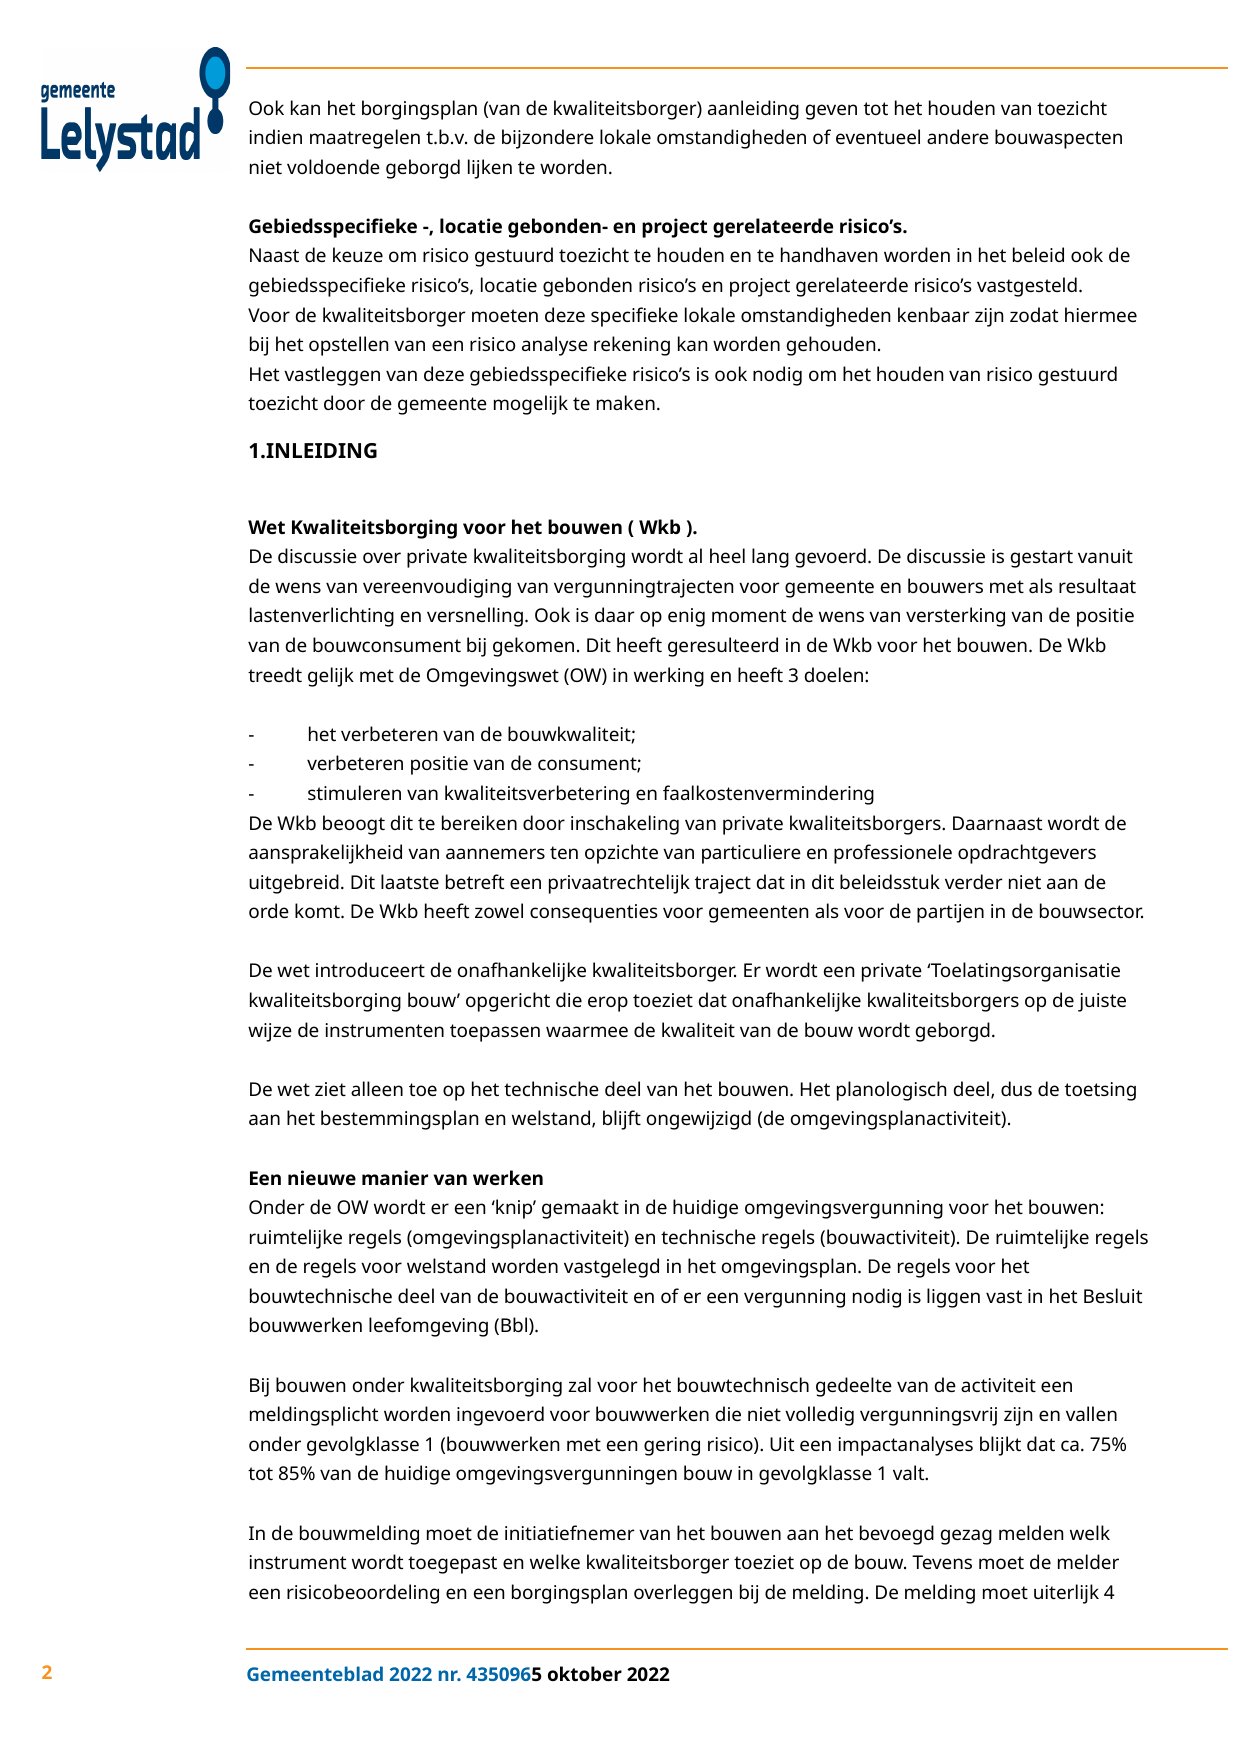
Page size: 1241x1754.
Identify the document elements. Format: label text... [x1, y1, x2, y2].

text 1.INLEIDING [248, 436, 1152, 465]
text De wet introduceert de onafhankelijke kwaliteitsborger. Er wordt een private ‘Toelatingsorganisatie kwaliteitsborging bouw’ opgericht die erop toeziet dat onafhankelijke kwaliteitsborgers op de juiste wijze de instrumenten toepassen waarmee de kwaliteit van de bouw wordt geborgd. [248, 958, 1152, 1043]
text Bij bouwen onder kwaliteitsborging zal voor het bouwtechnisch gedeelte van de activiteit een meldingsplicht worden ingevoerd voor bouwwerken die niet volledig vergunningsvrij zijn en vallen onder gevolgklasse 1 (bouwwerken met een gering risico). Uit een impactanalyses blijkt dat ca. 75% tot 85% van de huidige omgevingsvergunningen bouw in gevolgklasse 1 valt. [248, 1372, 1152, 1486]
text Een nieuwe manier van werken [248, 1165, 1152, 1191]
text Gebiedsspecifieke -, locatie gebonden- en project gerelateerde risico’s. [248, 213, 1152, 239]
list stimuleren van kwaliteitsverbetering en faalkostenvermindering [248, 780, 1152, 806]
text Naast de keuze om risico gestuurd toezicht te houden en te handhaven worden in het beleid ook de gebiedsspecifieke risico’s, locatie gebonden risico’s en project gerelateerde risico’s vastgesteld. [248, 243, 1152, 298]
text De wet ziet alleen toe op het technische deel van het bouwen. Het planologisch deel, dus de toetsing aan het bestemmingsplan en welstand, blijft ongewijzigd (de omgevingsplanactiviteit). [248, 1076, 1152, 1131]
text Wet Kwaliteitsborging voor het bouwen ( Wkb ). [248, 514, 1152, 540]
text In de bouwmelding moet de initiatiefnemer van het bouwen aan het bevoegd gezag melden welk instrument wordt toegepast en welke kwaliteitsborger toeziet op de bouw. Tevens moet de melder een risicobeoordeling en een borgingsplan overleggen bij de melding. De melding moet uiterlijk 4 [248, 1520, 1152, 1605]
picture [41, 47, 231, 172]
text De Wkb beoogt dit te bereiken door inschakeling van private kwaliteitsborgers. Daarnaast wordt de aansprakelijkheid van aannemers ten opzichte van particuliere en professionele opdrachtgevers uitgebreid. Dit laatste betreft een privaatrechtelijk traject dat in dit beleidsstuk verder niet aan de orde komt. De Wkb heeft zowel consequenties voor gemeenten als voor de partijen in de bouwsector. [248, 810, 1152, 924]
text Onder de OW wordt er een ‘knip’ gemaakt in de huidige omgevingsvergunning voor het bouwen: ruimtelijke regels (omgevingsplanactiviteit) en technische regels (bouwactiviteit). De ruimtelijke regels en de regels voor welstand worden vastgelegd in het omgevingsplan. De regels voor het bouwtechnische deel van de bouwactiviteit en of er een vergunning nodig is liggen vast in het Besluit bouwwerken leefomgeving (Bbl). [248, 1194, 1152, 1338]
text De discussie over private kwaliteitsborging wordt al heel lang gevoerd. De discussie is gestart vanuit de wens van vereenvoudiging van vergunningtrajecten voor gemeente en bouwers met als resultaat lastenverlichting en versnelling. Ook is daar op enig moment de wens van versterking van de positie van de bouwconsument bij gekomen. Dit heeft geresulteerd in de Wkb voor het bouwen. De Wkb treedt gelijk met de Omgevingswet (OW) in werking en heeft 3 doelen: [248, 543, 1152, 688]
text Voor de kwaliteitsborger moeten deze specifieke lokale omstandigheden kenbaar zijn zodat hiermee bij het opstellen van een risico analyse rekening kan worden gehouden. [248, 302, 1152, 357]
list het verbeteren van de bouwkwaliteit; [248, 721, 1152, 747]
text Het vastleggen van deze gebiedsspecifieke risico’s is ook nodig om het houden van risico gestuurd toezicht door de gemeente mogelijk te maken. [248, 361, 1152, 416]
text Ook kan het borgingsplan (van de kwaliteitsborger) aanleiding geven tot het houden van toezicht indien maatregelen t.b.v. de bijzondere lokale omstandigheden of eventueel andere bouwaspecten niet voldoende geborgd lijken te worden. [248, 95, 1152, 180]
list verbeteren positie van de consument; [248, 751, 1152, 776]
